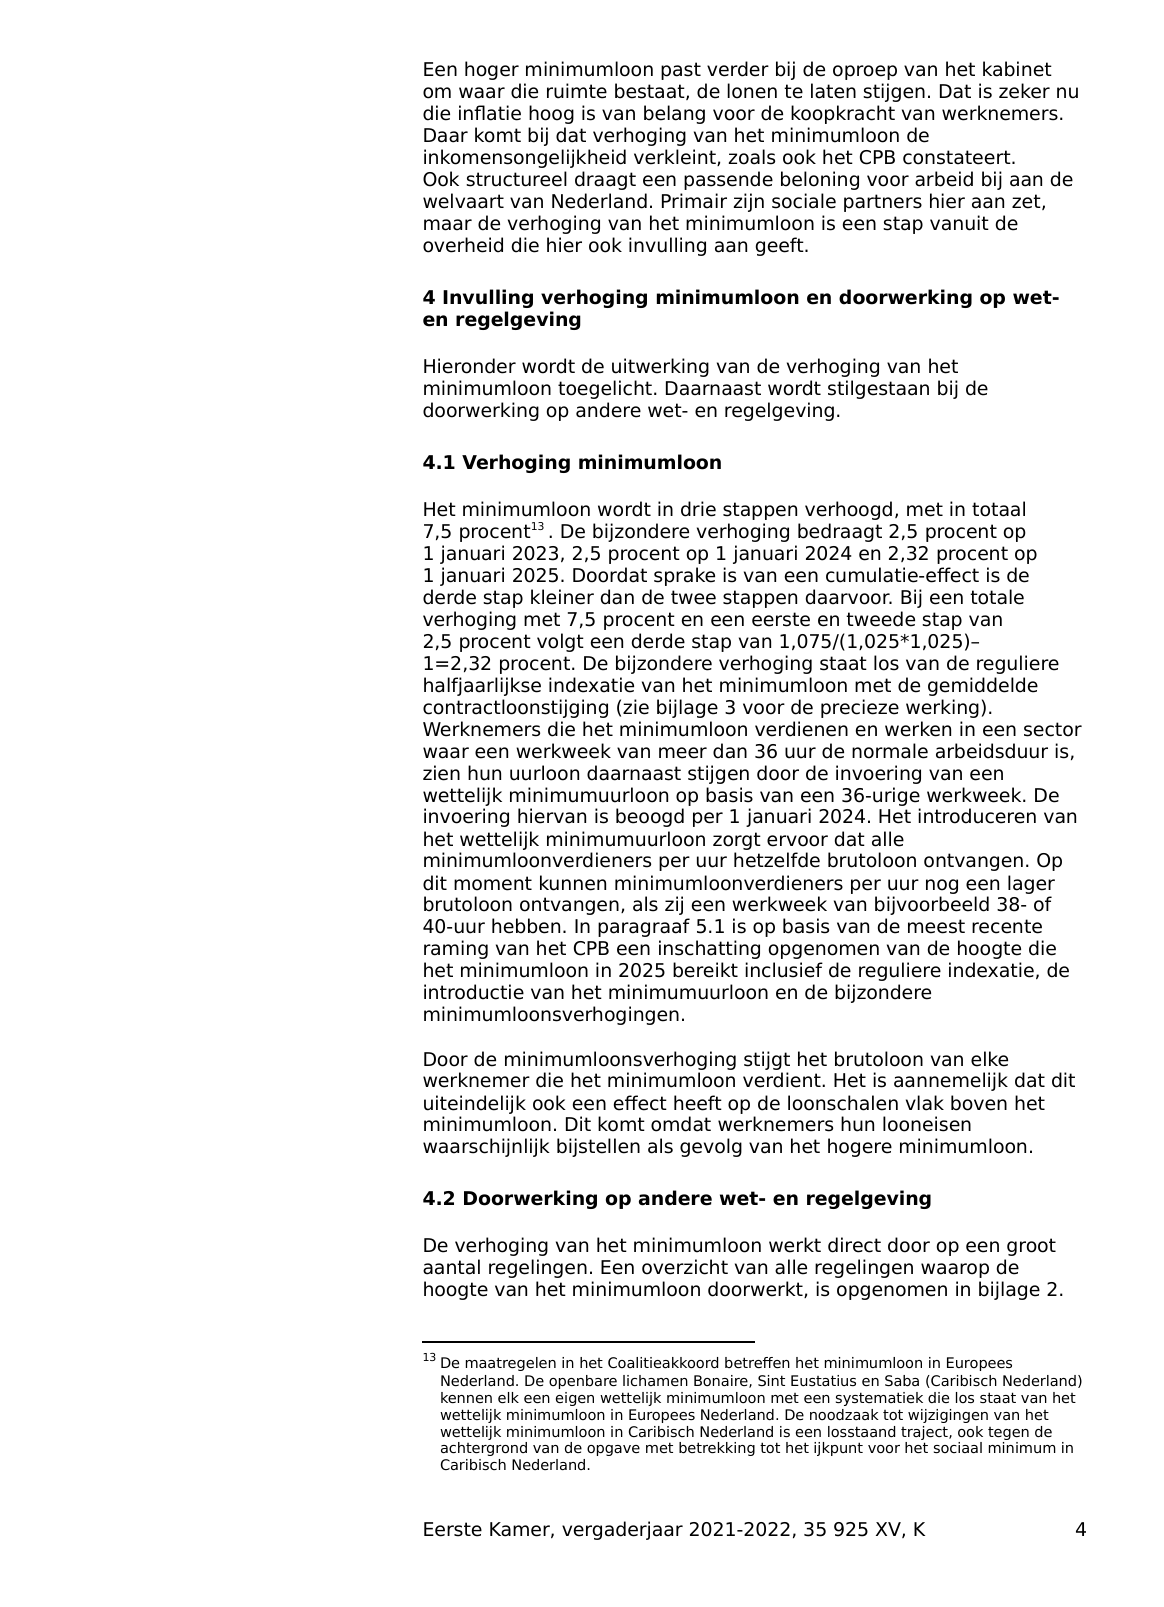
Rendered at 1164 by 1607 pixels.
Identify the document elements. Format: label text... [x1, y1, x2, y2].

text Een hoger minimumloon past verder bij de oproep van het kabinet om waar die ruimte bestaat, de lonen te laten stijgen. Dat is zeker nu die inflatie hoog is van belang voor de koopkracht van werknemers. Daar komt bij dat verhoging van het minimumloon de inkomensongelijkheid verkleint, zoals ook het CPB constateert. [422, 59, 1087, 169]
subtitle 4 Invulling verhoging minimumloon en doorwerking op wet- en regelgeving [422, 287, 1087, 331]
text Ook structureel draagt een passende beloning voor arbeid bij aan de welvaart van Nederland. Primair zijn sociale partners hier aan zet, maar de verhoging van het minimumloon is een stap vanuit de overheid die hier ook invulling aan geeft. [422, 169, 1087, 257]
text Hieronder wordt de uitwerking van de verhoging van het minimumloon toegelicht. Daarnaast wordt stilgestaan bij de doorwerking op andere wet- en regelgeving. [422, 356, 1087, 422]
text De verhoging van het minimumloon werkt direct door op een groot aantal regelingen. Een overzicht van alle regelingen waarop de hoogte van het minimumloon doorwerkt, is opgenomen in bijlage 2. [422, 1235, 1087, 1301]
subtitle 4.2 Doorwerking op andere wet- en regelgeving [422, 1188, 1087, 1210]
text Het minimumloon wordt in drie stappen verhoogd, met in totaal 7,5 procent. De bijzondere verhoging bedraagt 2,5 procent op 1 januari 2023, 2,5 procent op 1 januari 2024 en 2,32 procent op 1 januari 2025. Doordat sprake is van een cumulatie-effect is de derde stap kleiner dan de twee stappen daarvoor. Bij een totale verhoging met 7,5 procent en een eerste en tweede stap van 2,5 procent volgt een derde stap van 1,075/(1,025*1,025)–1=2,32 procent. De bijzondere verhoging staat los van de reguliere halfjaarlijkse indexatie van het minimumloon met de gemiddelde contractloonstijging (zie bijlage 3 voor de precieze werking). Werknemers die het minimumloon verdienen en werken in een sector waar een werkweek van meer dan 36 uur de normale arbeidsduur is, zien hun uurloon daarnaast stijgen door de invoering van een wettelijk minimumuurloon op basis van een 36-urige werkweek. De invoering hiervan is beoogd per 1 januari 2024. Het introduceren van het wettelijk minimumuurloon zorgt ervoor dat alle minimumloonverdieners per uur hetzelfde brutoloon ontvangen. Op dit moment kunnen minimumloonverdieners per uur nog een lager brutoloon ontvangen, als zij een werkweek van bijvoorbeeld 38- of 40-uur hebben. In paragraaf 5.1 is op basis van de meest recente raming van het CPB een inschatting opgenomen van de hoogte die het minimumloon in 2025 bereikt inclusief de reguliere indexatie, de introductie van het minimumuurloon en de bijzondere minimumloonsverhogingen. [422, 499, 1087, 1026]
text Door de minimumloonsverhoging stijgt het brutoloon van elke werknemer die het minimumloon verdient. Het is aannemelijk dat dit uiteindelijk ook een effect heeft op de loonschalen vlak boven het minimumloon. Dit komt omdat werknemers hun looneisen waarschijnlijk bijstellen als gevolg van het hogere minimumloon. [422, 1048, 1087, 1158]
text De maatregelen in het Coalitieakkoord betreffen het minimumloon in Europees Nederland. De openbare lichamen Bonaire, Sint Eustatius en Saba (Caribisch Nederland) kennen elk een eigen wettelijk minimumloon met een systematiek die los staat van het wettelijk minimumloon in Europees Nederland. De noodzaak tot wijzigingen van het wettelijk minimumloon in Caribisch Nederland is een losstaand traject, ook tegen de achtergrond van de opgave met betrekking tot het ijkpunt voor het sociaal minimum in Caribisch Nederland. [422, 1351, 1087, 1474]
subtitle 4.1 Verhoging minimumloon [422, 452, 1087, 474]
